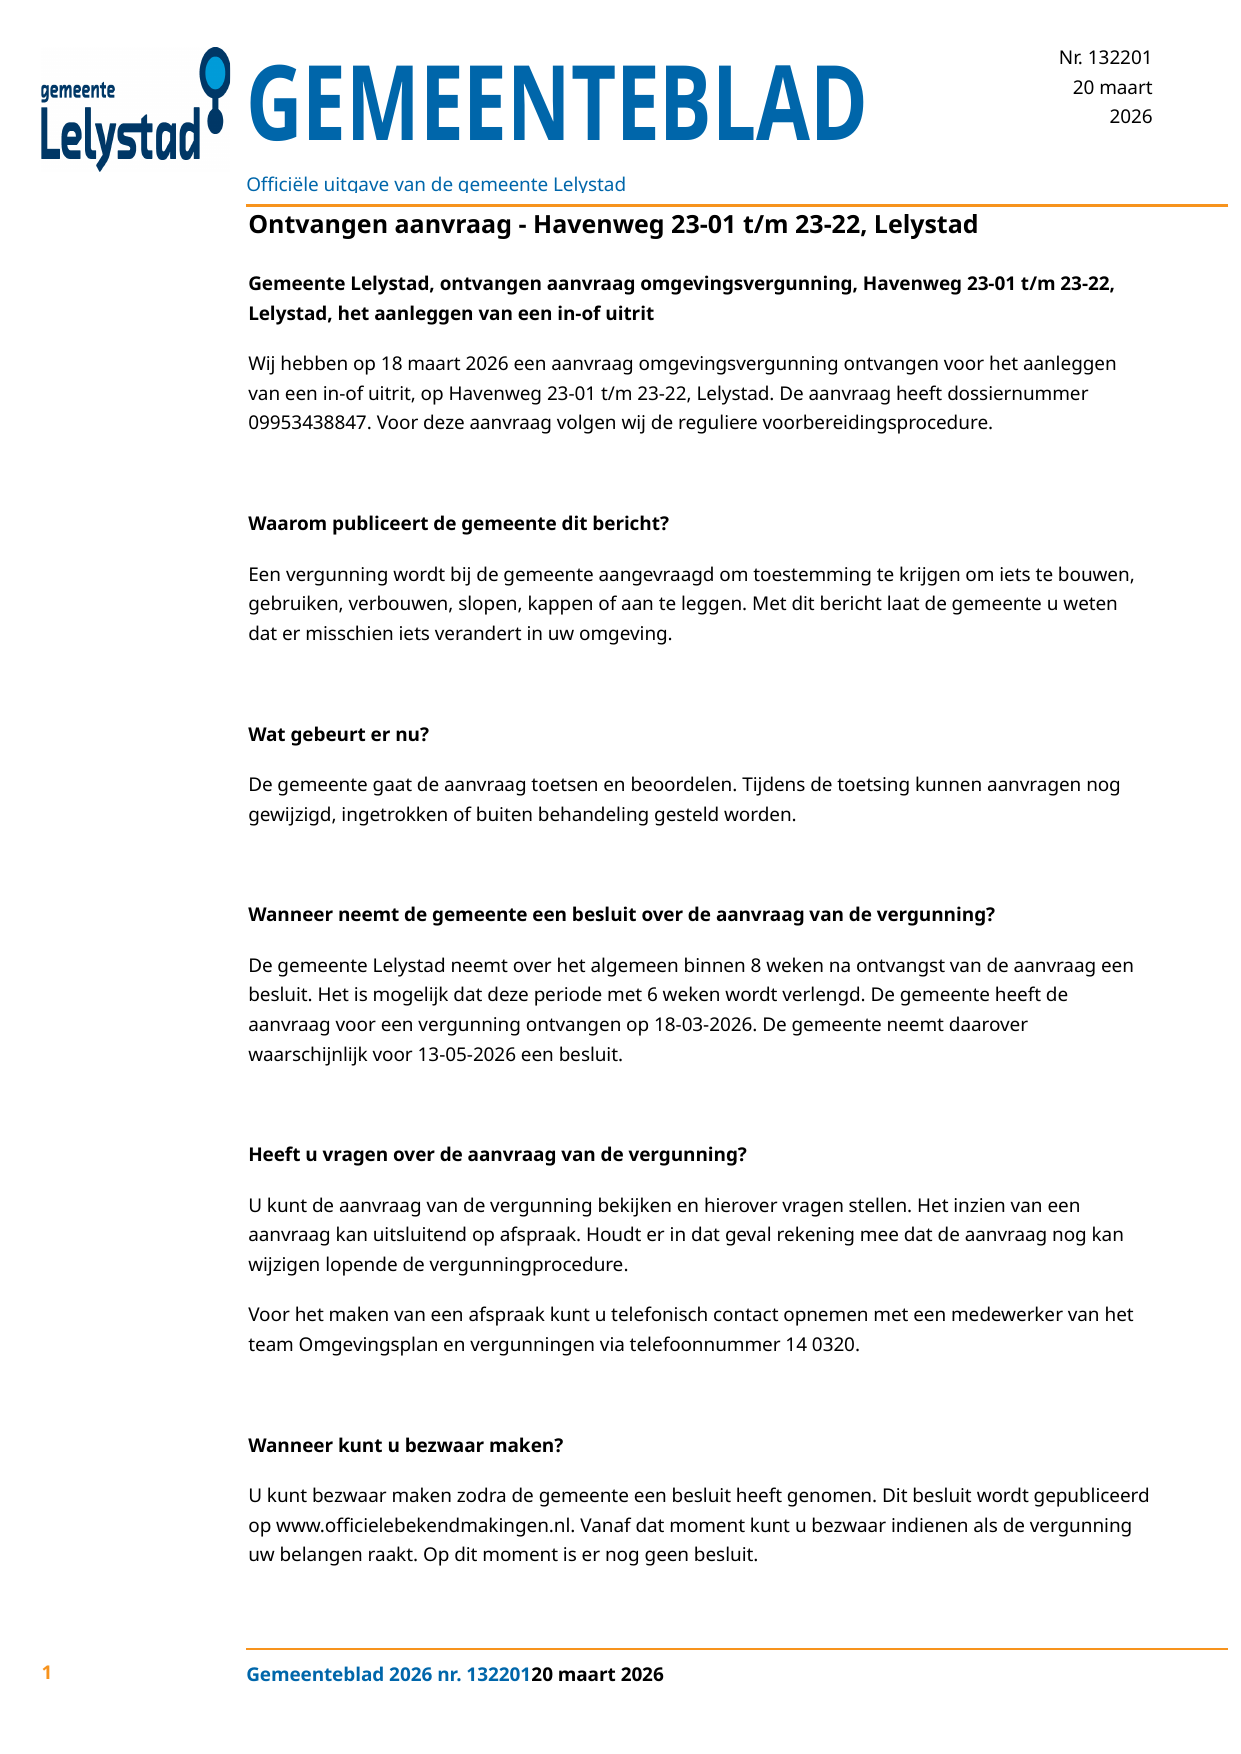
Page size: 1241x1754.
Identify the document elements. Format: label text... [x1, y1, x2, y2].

text U kunt de aanvraag van de vergunning bekijken en hierover vragen stellen. Het inzien van een aanvraag kan uitsluitend op afspraak. Houdt er in dat geval rekening mee dat de aanvraag nog kan wijzigen lopende de vergunningprocedure. [248, 1192, 1152, 1277]
text Wat gebeurt er nu? [248, 721, 1152, 746]
text Wij hebben op 18 maart 2026 een aanvraag omgevingsvergunning ontvangen voor het aanleggen van een in-of uitrit, op Havenweg 23-01 t/m 23-22, Lelystad. De aanvraag heeft dossiernummer 09953438847. Voor deze aanvraag volgen wij de reguliere voorbereidingsprocedure. [248, 350, 1152, 435]
text U kunt bezwaar maken zodra de gemeente een besluit heeft genomen. Dit besluit wordt gepubliceerd op www.officielebekendmakingen.nl. Vanaf dat moment kunt u bezwaar indienen als de vergunning uw belangen raakt. Op dit moment is er nog geen besluit. [248, 1482, 1152, 1567]
text Voor het maken van een afspraak kunt u telefonisch contact opnemen met een medewerker van het team Omgevingsplan en vergunningen via telefoonnummer 14 0320. [248, 1302, 1152, 1357]
text Ontvangen aanvraag - Havenweg 23-01 t/m 23-22, Lelystad [248, 207, 1152, 241]
text Wanneer kunt u bezwaar maken? [248, 1432, 1152, 1458]
text Een vergunning wordt bij de gemeente aangevraagd om toestemming te krijgen om iets te bouwen, gebruiken, verbouwen, slopen, kappen of aan te leggen. Met dit bericht laat de gemeente u weten dat er misschien iets verandert in uw omgeving. [248, 561, 1152, 646]
text Gemeente Lelystad, ontvangen aanvraag omgevingsvergunning, Havenweg 23-01 t/m 23-22, Lelystad, het aanleggen van een in-of uitrit [248, 270, 1152, 326]
text Waarom publiceert de gemeente dit bericht? [248, 510, 1152, 536]
text Wanneer neemt de gemeente een besluit over de aanvraag van de vergunning? [248, 902, 1152, 927]
text De gemeente gaat de aanvraag toetsen en beoordelen. Tijdens de toetsing kunnen aanvragen nog gewijzigd, ingetrokken of buiten behandeling gesteld worden. [248, 771, 1152, 826]
picture [41, 47, 231, 172]
text Heeft u vragen over de aanvraag van de vergunning? [248, 1142, 1152, 1167]
text De gemeente Lelystad neemt over het algemeen binnen 8 weken na ontvangst van de aanvraag een besluit. Het is mogelijk dat deze periode met 6 weken wordt verlengd. De gemeente heeft de aanvraag voor een vergunning ontvangen op 18-03-2026. De gemeente neemt daarover waarschijnlijk voor 13-05-2026 een besluit. [248, 952, 1152, 1066]
